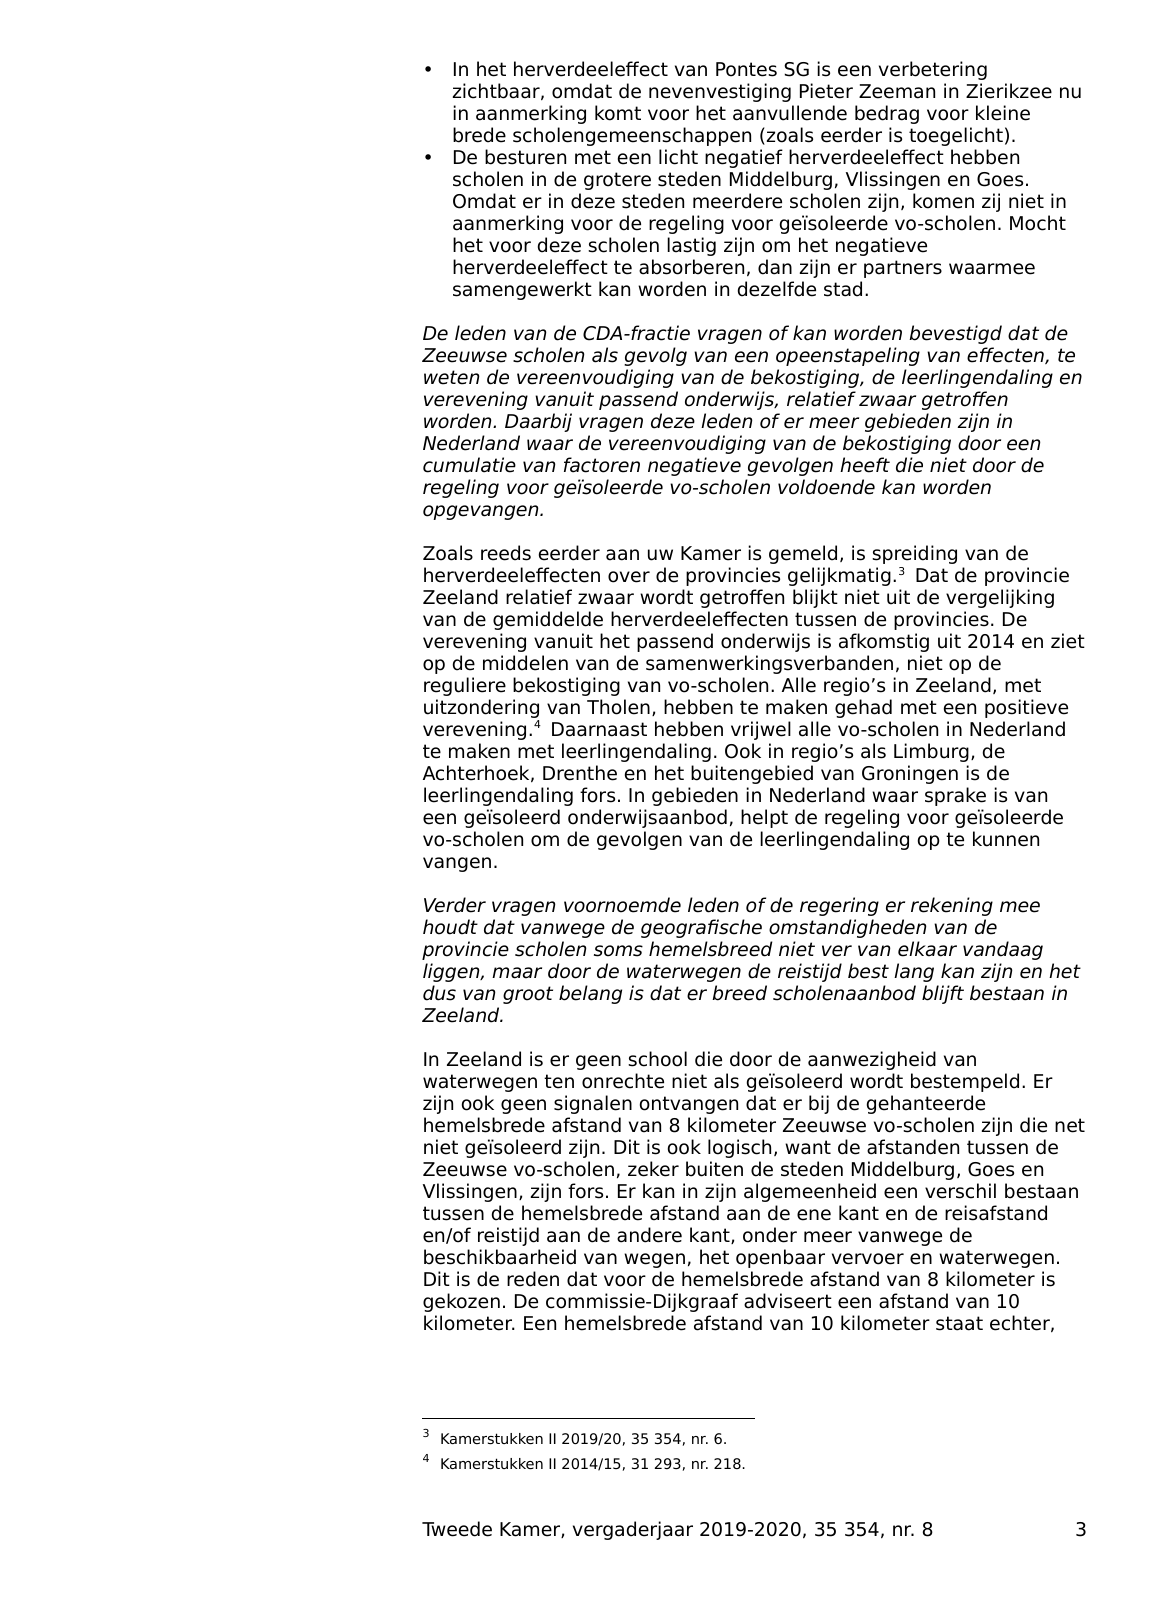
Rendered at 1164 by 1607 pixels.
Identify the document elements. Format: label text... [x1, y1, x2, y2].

text De leden van de CDA-fractie vragen of kan worden bevestigd dat de Zeeuwse scholen als gevolg van een opeenstapeling van effecten, te weten de vereenvoudiging van de bekostiging, de leerlingendaling en verevening vanuit passend onderwijs, relatief zwaar getroffen worden. Daarbij vragen deze leden of er meer gebieden zijn in Nederland waar de vereenvoudiging van de bekostiging door een cumulatie van factoren negatieve gevolgen heeft die niet door de regeling voor geïsoleerde vo-scholen voldoende kan worden opgevangen. [422, 323, 1087, 521]
text Kamerstukken II 2019/20, 35 354, nr. 6. [422, 1427, 1087, 1449]
text • De besturen met een licht negatief herverdeeleffect hebben scholen in de grotere steden Middelburg, Vlissingen en Goes. Omdat er in deze steden meerdere scholen zijn, komen zij niet in aanmerking voor de regeling voor geïsoleerde vo-scholen. Mocht het voor deze scholen lastig zijn om het negatieve herverdeeleffect te absorberen, dan zijn er partners waarmee samengewerkt kan worden in dezelfde stad. [422, 147, 1087, 301]
text Zoals reeds eerder aan uw Kamer is gemeld, is spreiding van de herverdeeleffecten over de provincies gelijkmatig. Dat de provincie Zeeland relatief zwaar wordt getroffen blijkt niet uit de vergelijking van de gemiddelde herverdeeleffecten tussen de provincies. De verevening vanuit het passend onderwijs is afkomstig uit 2014 en ziet op de middelen van de samenwerkingsverbanden, niet op de reguliere bekostiging van vo-scholen. Alle regio’s in Zeeland, met uitzondering van Tholen, hebben te maken gehad met een positieve verevening. Daarnaast hebben vrijwel alle vo-scholen in Nederland te maken met leerlingendaling. Ook in regio’s als Limburg, de Achterhoek, Drenthe en het buitengebied van Groningen is de leerlingendaling fors. In gebieden in Nederland waar sprake is van een geïsoleerd onderwijsaanbod, helpt de regeling voor geïsoleerde vo-scholen om de gevolgen van de leerlingendaling op te kunnen vangen. [422, 543, 1087, 873]
text Verder vragen voornoemde leden of de regering er rekening mee houdt dat vanwege de geografische omstandigheden van de provincie scholen soms hemelsbreed niet ver van elkaar vandaag liggen, maar door de waterwegen de reistijd best lang kan zijn en het dus van groot belang is dat er breed scholenaanbod blijft bestaan in Zeeland. [422, 895, 1087, 1027]
text In Zeeland is er geen school die door de aanwezigheid van waterwegen ten onrechte niet als geïsoleerd wordt bestempeld. Er zijn ook geen signalen ontvangen dat er bij de gehanteerde hemelsbrede afstand van 8 kilometer Zeeuwse vo-scholen zijn die net niet geïsoleerd zijn. Dit is ook logisch, want de afstanden tussen de Zeeuwse vo-scholen, zeker buiten de steden Middelburg, Goes en Vlissingen, zijn fors. Er kan in zijn algemeenheid een verschil bestaan tussen de hemelsbrede afstand aan de ene kant en de reisafstand en/of reistijd aan de andere kant, onder meer vanwege de beschikbaarheid van wegen, het openbaar vervoer en waterwegen. Dit is de reden dat voor de hemelsbrede afstand van 8 kilometer is gekozen. De commissie-Dijkgraaf adviseert een afstand van 10 kilometer. Een hemelsbrede afstand van 10 kilometer staat echter, [422, 1049, 1087, 1335]
text Kamerstukken II 2014/15, 31 293, nr. 218. [422, 1452, 1087, 1474]
text • In het herverdeeleffect van Pontes SG is een verbetering zichtbaar, omdat de nevenvestiging Pieter Zeeman in Zierikzee nu in aanmerking komt voor het aanvullende bedrag voor kleine brede scholengemeenschappen (zoals eerder is toegelicht). [422, 59, 1087, 147]
